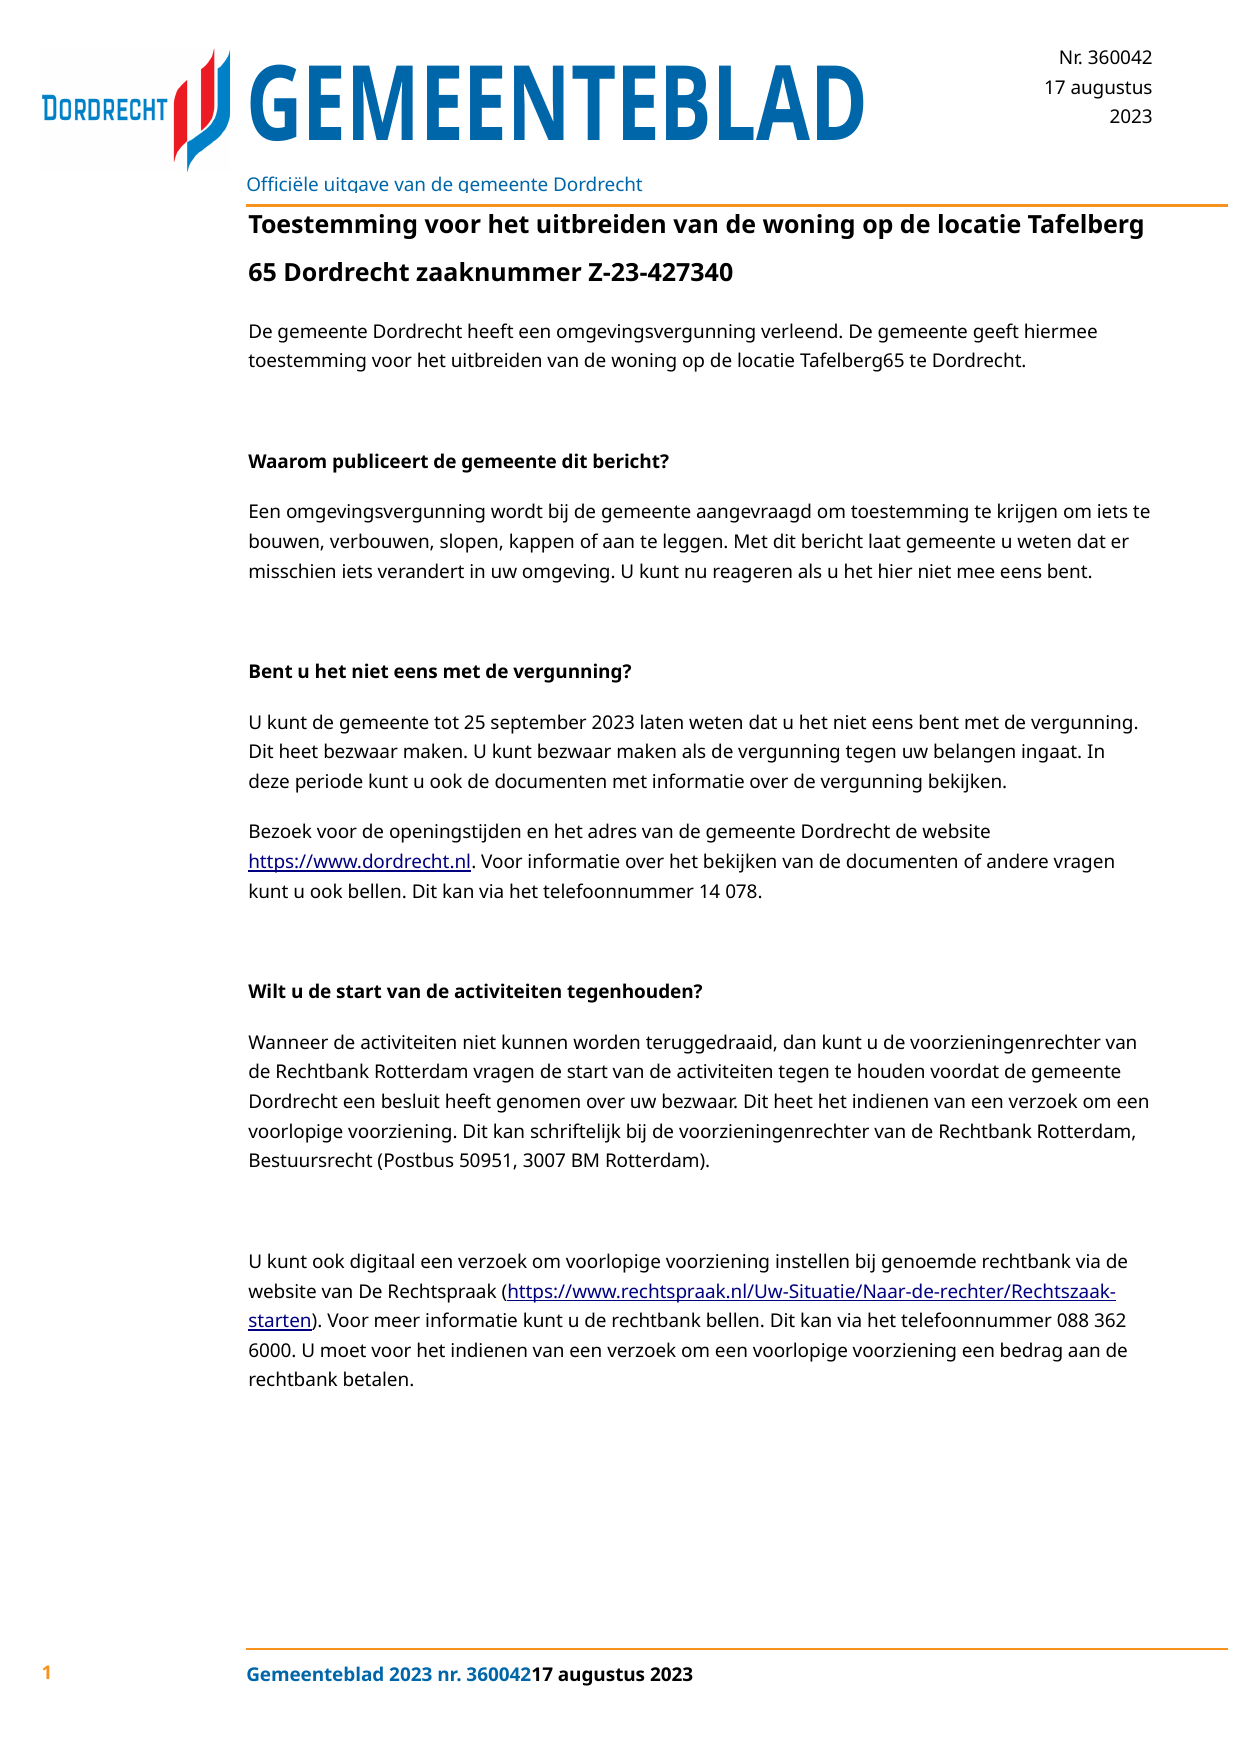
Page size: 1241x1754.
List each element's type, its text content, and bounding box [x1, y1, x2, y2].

text Wanneer de activiteiten niet kunnen worden teruggedraaid, dan kunt u de voorzieningenrechter van de Rechtbank Rotterdam vragen de start van de activiteiten tegen te houden voordat de gemeente Dordrecht een besluit heeft genomen over uw bezwaar. Dit heet het indienen van een verzoek om een voorlopige voorziening. Dit kan schriftelijk bij de voorzieningenrechter van de Rechtbank Rotterdam, Bestuursrecht (Postbus 50951, 3007 BM Rotterdam). [248, 1029, 1152, 1173]
text Een omgevingsvergunning wordt bij de gemeente aangevraagd om toestemming te krijgen om iets te bouwen, verbouwen, slopen, kappen of aan te leggen. Met dit bericht laat gemeente u weten dat er misschien iets verandert in uw omgeving. U kunt nu reageren als u het hier niet mee eens bent. [248, 499, 1152, 584]
text Bent u het niet eens met de vergunning? [248, 659, 1152, 684]
text De gemeente Dordrecht heeft een omgevingsvergunning verleend. De gemeente geeft hiermee toestemming voor het uitbreiden van de woning op de locatie Tafelberg65 te Dordrecht. [248, 318, 1152, 373]
text Toestemming voor het uitbreiden van de woning op de locatie Tafelberg 65 Dordrecht zaaknummer Z-23-427340 [248, 207, 1152, 288]
picture [41, 47, 231, 172]
text U kunt de gemeente tot 25 september 2023 laten weten dat u het niet eens bent met de vergunning. Dit heet bezwaar maken. U kunt bezwaar maken als de vergunning tegen uw belangen ingaat. In deze periode kunt u ook de documenten met informatie over de vergunning bekijken. [248, 709, 1152, 794]
text Waarom publiceert de gemeente dit bericht? [248, 448, 1152, 474]
text U kunt ook digitaal een verzoek om voorlopige voorziening instellen bij genoemde rechtbank via de website van De Rechtspraak (https://www.rechtspraak.nl/Uw-Situatie/Naar-de-rechter/Rechtszaak-starten). Voor meer informatie kunt u de rechtbank bellen. Dit kan via het telefoonnummer 088 362 6000. U moet voor het indienen van een verzoek om een voorlopige voorziening een bedrag aan de rechtbank betalen. [248, 1248, 1152, 1392]
text Bezoek voor de openingstijden en het adres van de gemeente Dordrecht de website https://www.dordrecht.nl. Voor informatie over het bekijken van de documenten of andere vragen kunt u ook bellen. Dit kan via het telefoonnummer 14 078. [248, 819, 1152, 904]
text Wilt u de start van de activiteiten tegenhouden? [248, 979, 1152, 1004]
